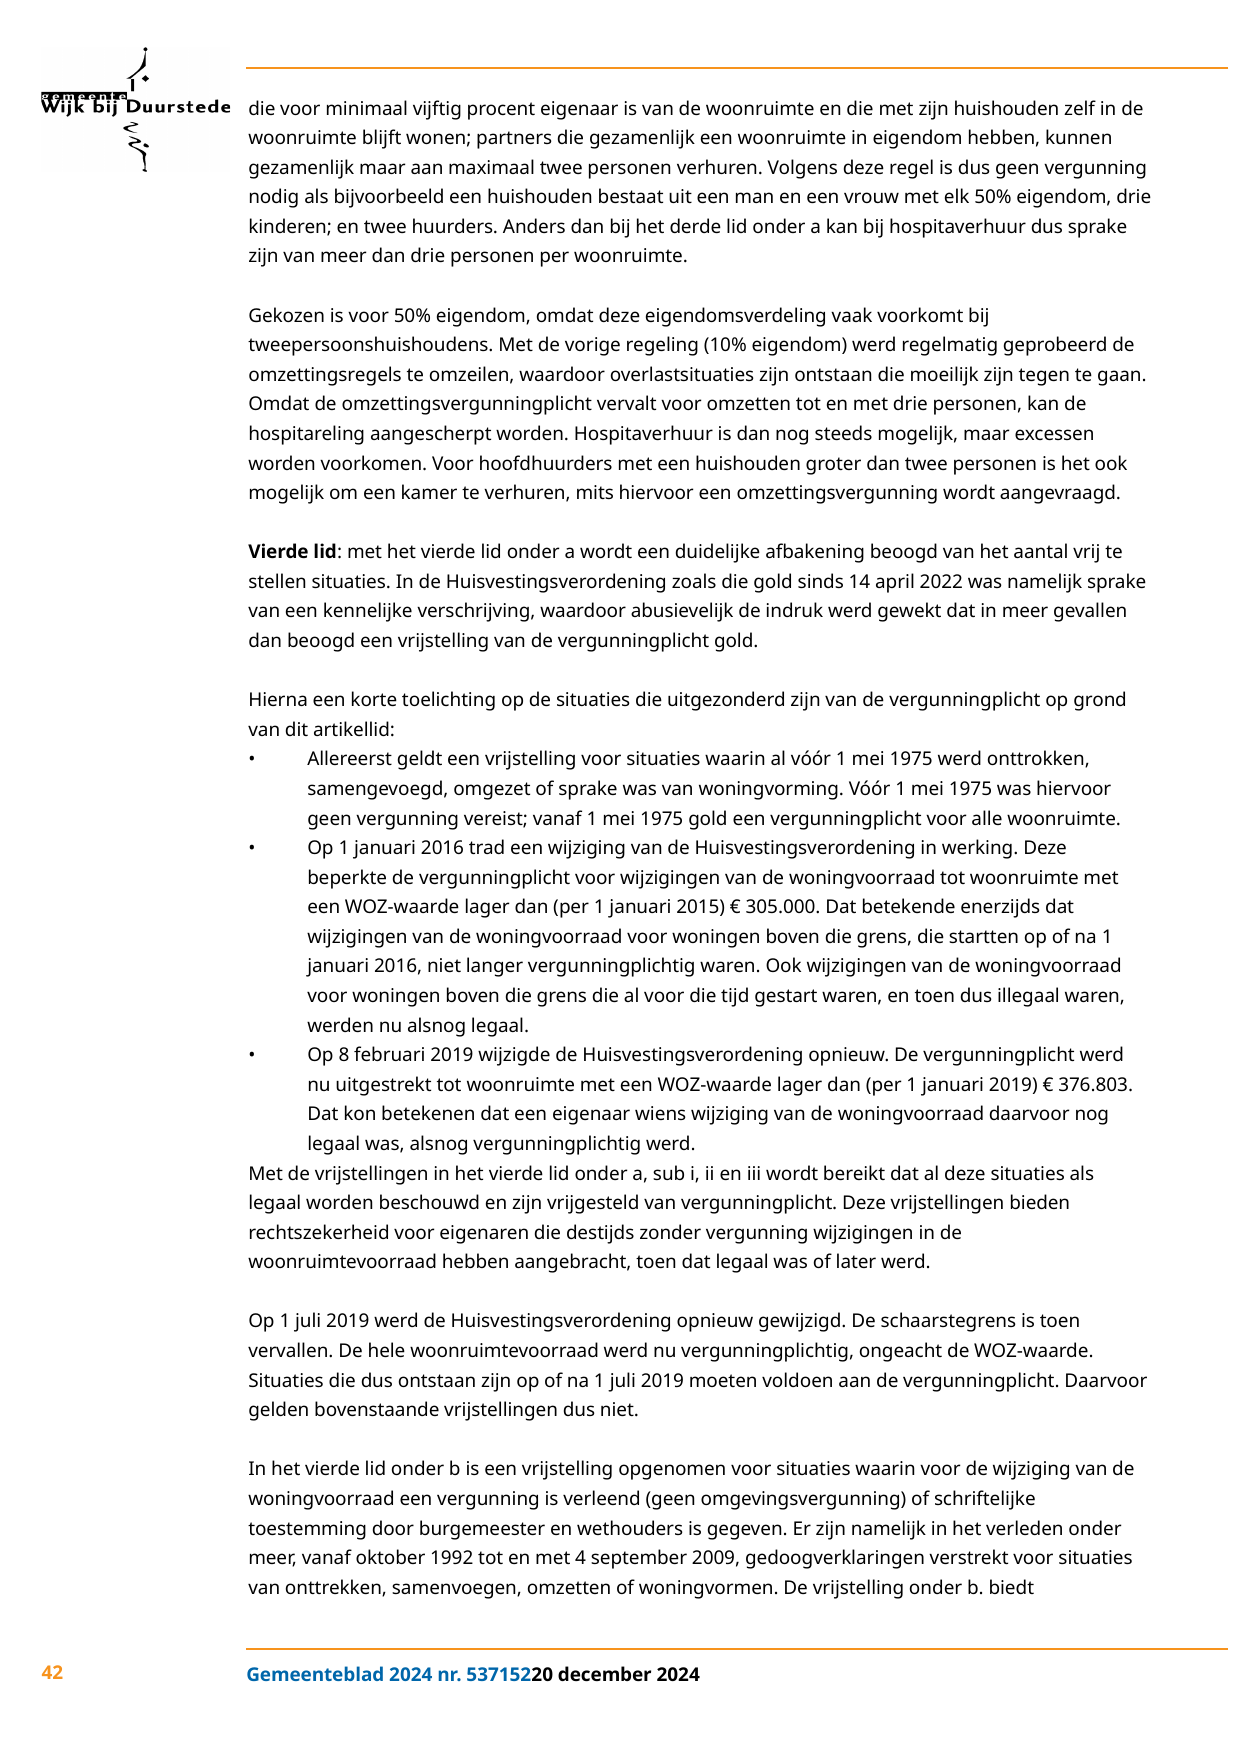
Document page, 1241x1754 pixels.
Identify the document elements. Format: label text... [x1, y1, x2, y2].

picture [41, 47, 231, 172]
text Op 1 juli 2019 werd de Huisvestingsverordening opnieuw gewijzigd. De schaarstegrens is toen vervallen. De hele woonruimtevoorraad werd nu vergunningplichtig, ongeacht de WOZ-waarde. Situaties die dus ontstaan zijn op of na 1 juli 2019 moeten voldoen aan de vergunningplicht. Daarvoor gelden bovenstaande vrijstellingen dus niet. [248, 1308, 1152, 1422]
list Op 8 februari 2019 wijzigde de Huisvestingsverordening opnieuw. De vergunningplicht werd nu uitgestrekt tot woonruimte met een WOZ-waarde lager dan (per 1 januari 2019) € 376.803. Dat kon betekenen dat een eigenaar wiens wijziging van de woningvoorraad daarvoor nog legaal was, alsnog vergunningplichtig werd. [248, 1041, 1152, 1156]
text Gekozen is voor 50% eigendom, omdat deze eigendomsverdeling vaak voorkomt bij tweepersoonshuishoudens. Met de vorige regeling (10% eigendom) werd regelmatig geprobeerd de omzettingsregels te omzeilen, waardoor overlastsituaties zijn ontstaan die moeilijk zijn tegen te gaan. Omdat de omzettingsvergunningplicht vervalt voor omzetten tot en met drie personen, kan de hospitareling aangescherpt worden. Hospitaverhuur is dan nog steeds mogelijk, maar excessen worden voorkomen. Voor hoofdhuurders met een huishouden groter dan twee personen is het ook mogelijk om een kamer te verhuren, mits hiervoor een omzettingsvergunning wordt aangevraagd. [248, 302, 1152, 505]
text die voor minimaal vijftig procent eigenaar is van de woonruimte en die met zijn huishouden zelf in de woonruimte blijft wonen; partners die gezamenlijk een woonruimte in eigendom hebben, kunnen gezamenlijk maar aan maximaal twee personen verhuren. Volgens deze regel is dus geen vergunning nodig als bijvoorbeeld een huishouden bestaat uit een man en een vrouw met elk 50% eigendom, drie kinderen; en twee huurders. Anders dan bij het derde lid onder a kan bij hospitaverhuur dus sprake zijn van meer dan drie personen per woonruimte. [248, 95, 1152, 268]
list Op 1 januari 2016 trad een wijziging van de Huisvestingsverordening in werking. Deze beperkte de vergunningplicht voor wijzigingen van de woningvoorraad tot woonruimte met een WOZ-waarde lager dan (per 1 januari 2015) € 305.000. Dat betekende enerzijds dat wijzigingen van de woningvoorraad voor woningen boven die grens, die startten op of na 1 januari 2016, niet langer vergunningplichtig waren. Ook wijzigingen van de woningvoorraad voor woningen boven die grens die al voor die tijd gestart waren, en toen dus illegaal waren, werden nu alsnog legaal. [248, 834, 1152, 1038]
list Allereerst geldt een vrijstelling voor situaties waarin al vóór 1 mei 1975 werd onttrokken, samengevoegd, omgezet of sprake was van woningvorming. Vóór 1 mei 1975 was hiervoor geen vergunning vereist; vanaf 1 mei 1975 gold een vergunningplicht voor alle woonruimte. [248, 746, 1152, 831]
text Hierna een korte toelichting op de situaties die uitgezonderd zijn van de vergunningplicht op grond van dit artikellid: [248, 686, 1152, 742]
text Vierde lid: met het vierde lid onder a wordt een duidelijke afbakening beoogd van het aantal vrij te stellen situaties. In de Huisvestingsverordening zoals die gold sinds 14 april 2022 was namelijk sprake van een kennelijke verschrijving, waardoor abusievelijk de indruk werd gewekt dat in meer gevallen dan beoogd een vrijstelling van de vergunningplicht gold. [248, 538, 1152, 653]
text In het vierde lid onder b is een vrijstelling opgenomen voor situaties waarin voor de wijziging van de woningvoorraad een vergunning is verleend (geen omgevingsvergunning) of schriftelijke toestemming door burgemeester en wethouders is gegeven. Er zijn namelijk in het verleden onder meer, vanaf oktober 1992 tot en met 4 september 2009, gedoogverklaringen verstrekt voor situaties van onttrekken, samenvoegen, omzetten of woningvormen. De vrijstelling onder b. biedt [248, 1456, 1152, 1600]
text Met de vrijstellingen in het vierde lid onder a, sub i, ii en iii wordt bereikt dat al deze situaties als legaal worden beschouwd en zijn vrijgesteld van vergunningplicht. Deze vrijstellingen bieden rechtszekerheid voor eigenaren die destijds zonder vergunning wijzigingen in de woonruimtevoorraad hebben aangebracht, toen dat legaal was of later werd. [248, 1160, 1152, 1274]
